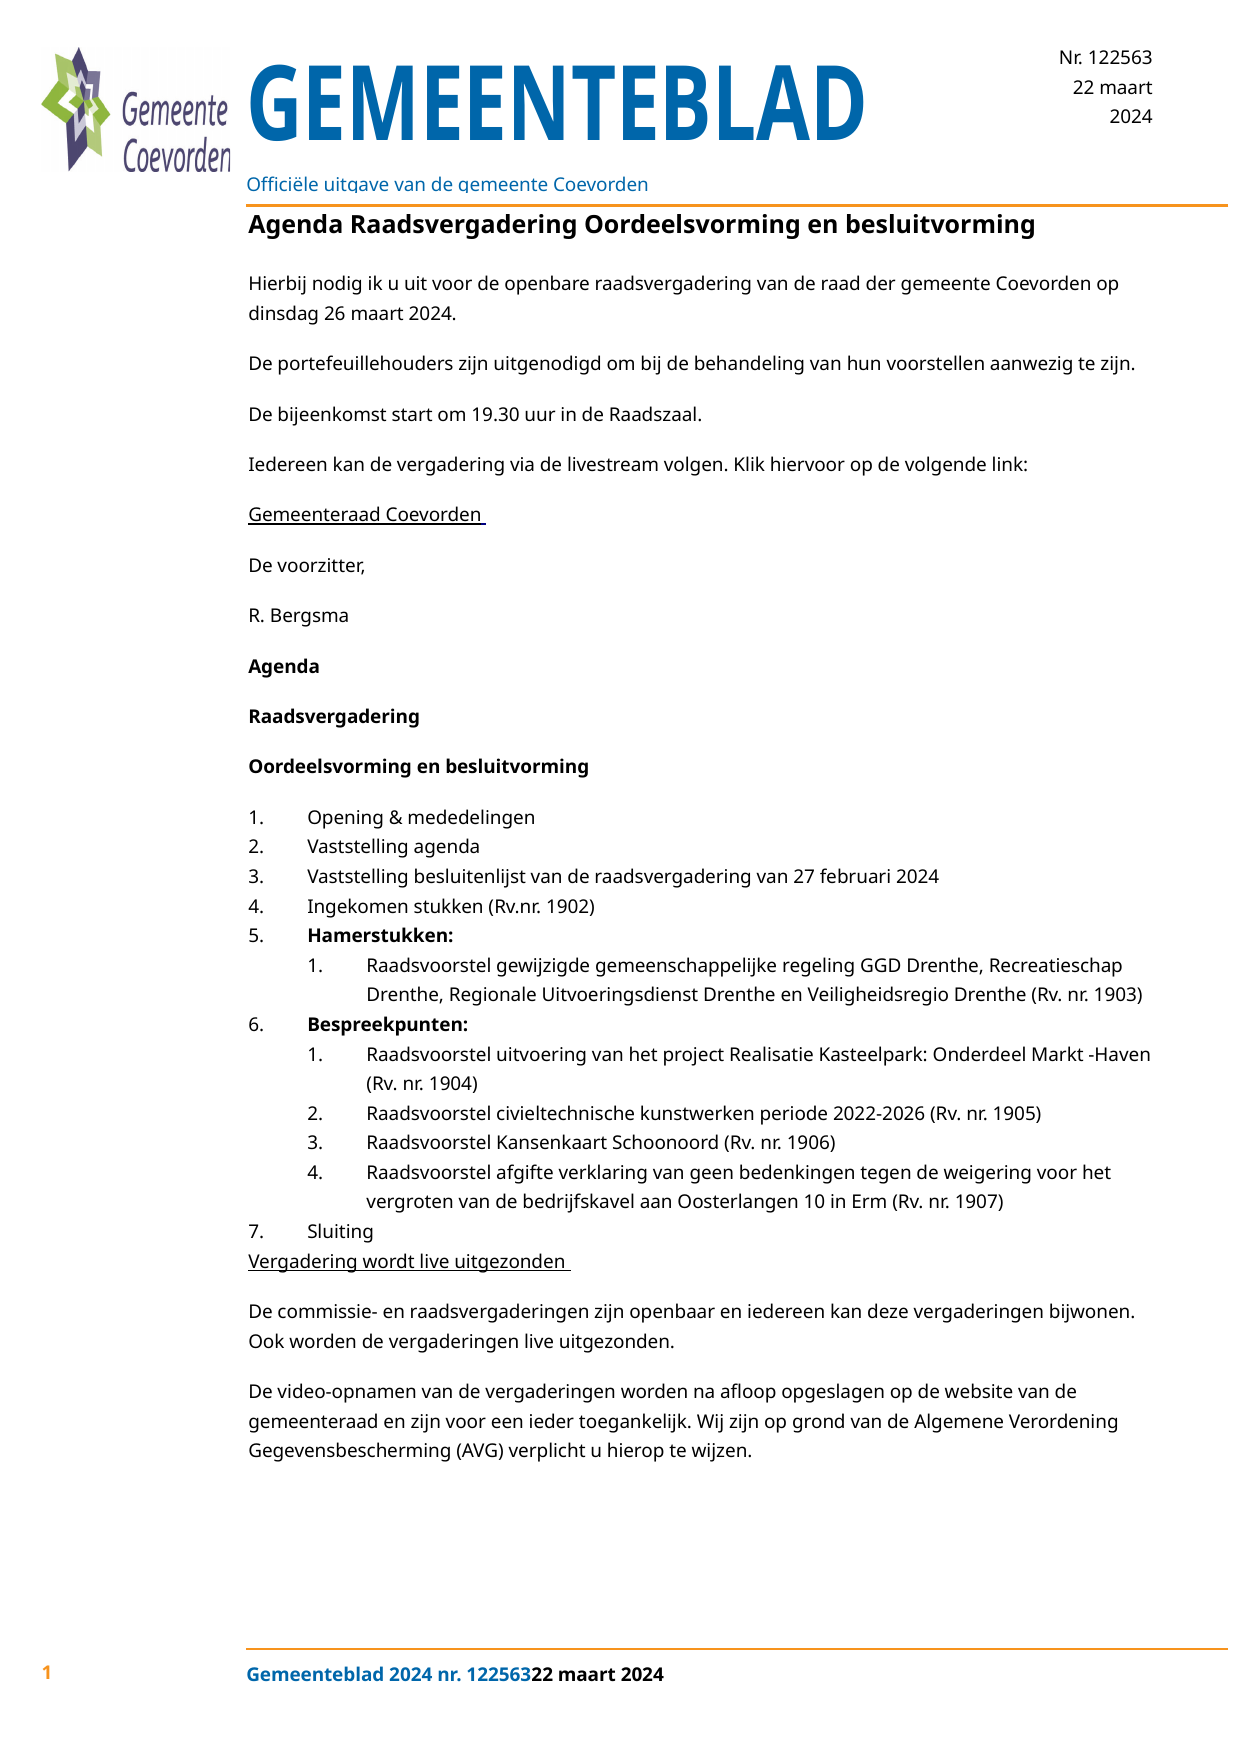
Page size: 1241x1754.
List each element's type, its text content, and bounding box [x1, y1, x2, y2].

text Iedereen kan de vergadering via de livestream volgen. Klik hiervoor op de volgende link: [248, 451, 1152, 477]
text De commissie- en raadsvergaderingen zijn openbaar en iedereen kan deze vergaderingen bijwonen. Ook worden de vergaderingen live uitgezonden. [248, 1298, 1152, 1353]
list Raadsvoorstel civieltechnische kunstwerken periode 2022-2026 (Rv. nr. 1905) [307, 1100, 1152, 1126]
list Raadsvoorstel uitvoering van het project Realisatie Kasteelpark: Onderdeel Markt -Haven (Rv. nr. 1904) [307, 1041, 1152, 1096]
list Hamerstukken: [248, 922, 1152, 948]
list Ingekomen stukken (Rv.nr. 1902) [248, 893, 1152, 918]
text Hierbij nodig ik u uit voor de openbare raadsvergadering van de raad der gemeente Coevorden op dinsdag 26 maart 2024. [248, 270, 1152, 326]
list Raadsvoorstel Kansenkaart Schoonoord (Rv. nr. 1906) [307, 1129, 1152, 1155]
text Oordeelsvorming en besluitvorming [248, 754, 1152, 779]
text Vergadering wordt live uitgezonden [248, 1248, 1152, 1273]
picture [41, 47, 231, 172]
text Raadsvergadering [248, 703, 1152, 729]
text De portefeuillehouders zijn uitgenodigd om bij de behandeling van hun voorstellen aanwezig te zijn. [248, 350, 1152, 376]
text De video-opnamen van de vergaderingen worden na afloop opgeslagen op de website van de gemeenteraad en zijn voor een ieder toegankelijk. Wij zijn op grond van de Algemene Verordening Gegevensbescherming (AVG) verplicht u hierop te wijzen. [248, 1378, 1152, 1463]
list Vaststelling agenda [248, 834, 1152, 859]
list Bespreekpunten: [248, 1011, 1152, 1037]
list Opening & mededelingen [248, 804, 1152, 830]
list Sluiting [248, 1218, 1152, 1244]
list Vaststelling besluitenlijst van de raadsvergadering van 27 februari 2024 [248, 863, 1152, 889]
text Gemeenteraad Coevorden [248, 502, 1152, 527]
text De voorzitter, [248, 552, 1152, 578]
list Raadsvoorstel afgifte verklaring van geen bedenkingen tegen de weigering voor het vergroten van de bedrijfskavel aan Oosterlangen 10 in Erm (Rv. nr. 1907) [307, 1159, 1152, 1214]
text R. Bergsma [248, 602, 1152, 628]
text De bijeenkomst start om 19.30 uur in de Raadszaal. [248, 401, 1152, 426]
text Agenda [248, 653, 1152, 678]
list Raadsvoorstel gewijzigde gemeenschappelijke regeling GGD Drenthe, Recreatieschap Drenthe, Regionale Uitvoeringsdienst Drenthe en Veiligheidsregio Drenthe (Rv. nr. 1903) [307, 952, 1152, 1007]
text Agenda Raadsvergadering Oordeelsvorming en besluitvorming [248, 207, 1152, 241]
